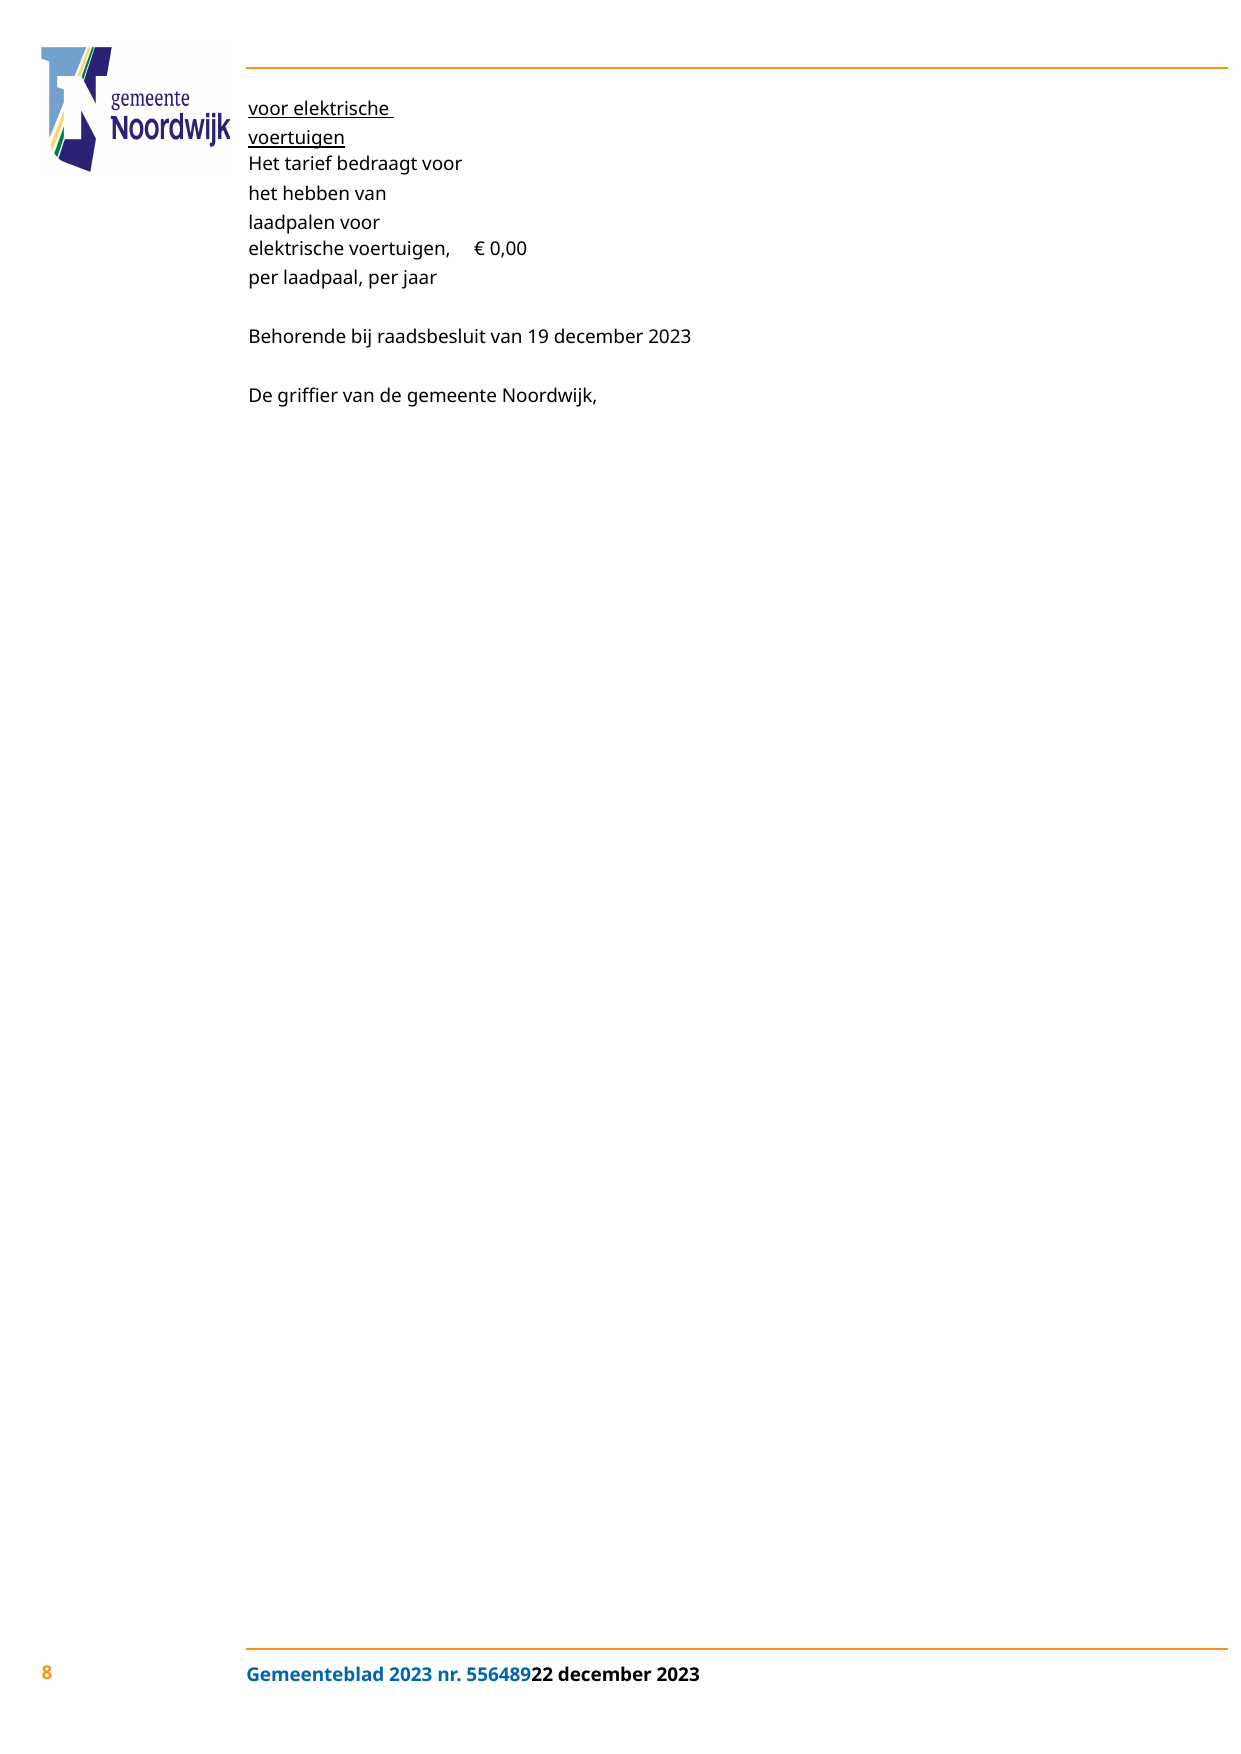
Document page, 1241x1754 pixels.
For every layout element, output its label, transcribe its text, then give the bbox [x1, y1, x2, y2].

table_cell [474, 95, 700, 150]
picture [41, 47, 231, 172]
table_cell voor elektrische voertuigen [248, 95, 474, 150]
table_cell [926, 95, 1152, 150]
table_cell elektrische voertuigen, per laadpaal, per jaar [248, 235, 474, 290]
table_cell [700, 235, 926, 290]
table_cell [700, 150, 926, 235]
table_cell Het tarief bedraagt voor het hebben van laadpalen voor [248, 150, 474, 235]
table_cell [474, 150, 700, 235]
text De griffier van de gemeente Noordwijk, [248, 382, 1152, 408]
text Behorende bij raadsbesluit van 19 december 2023 [248, 323, 1152, 349]
table_cell [700, 95, 926, 150]
table_cell [926, 150, 1152, 235]
table_cell [926, 235, 1152, 290]
table_cell € 0,00 [474, 235, 700, 290]
